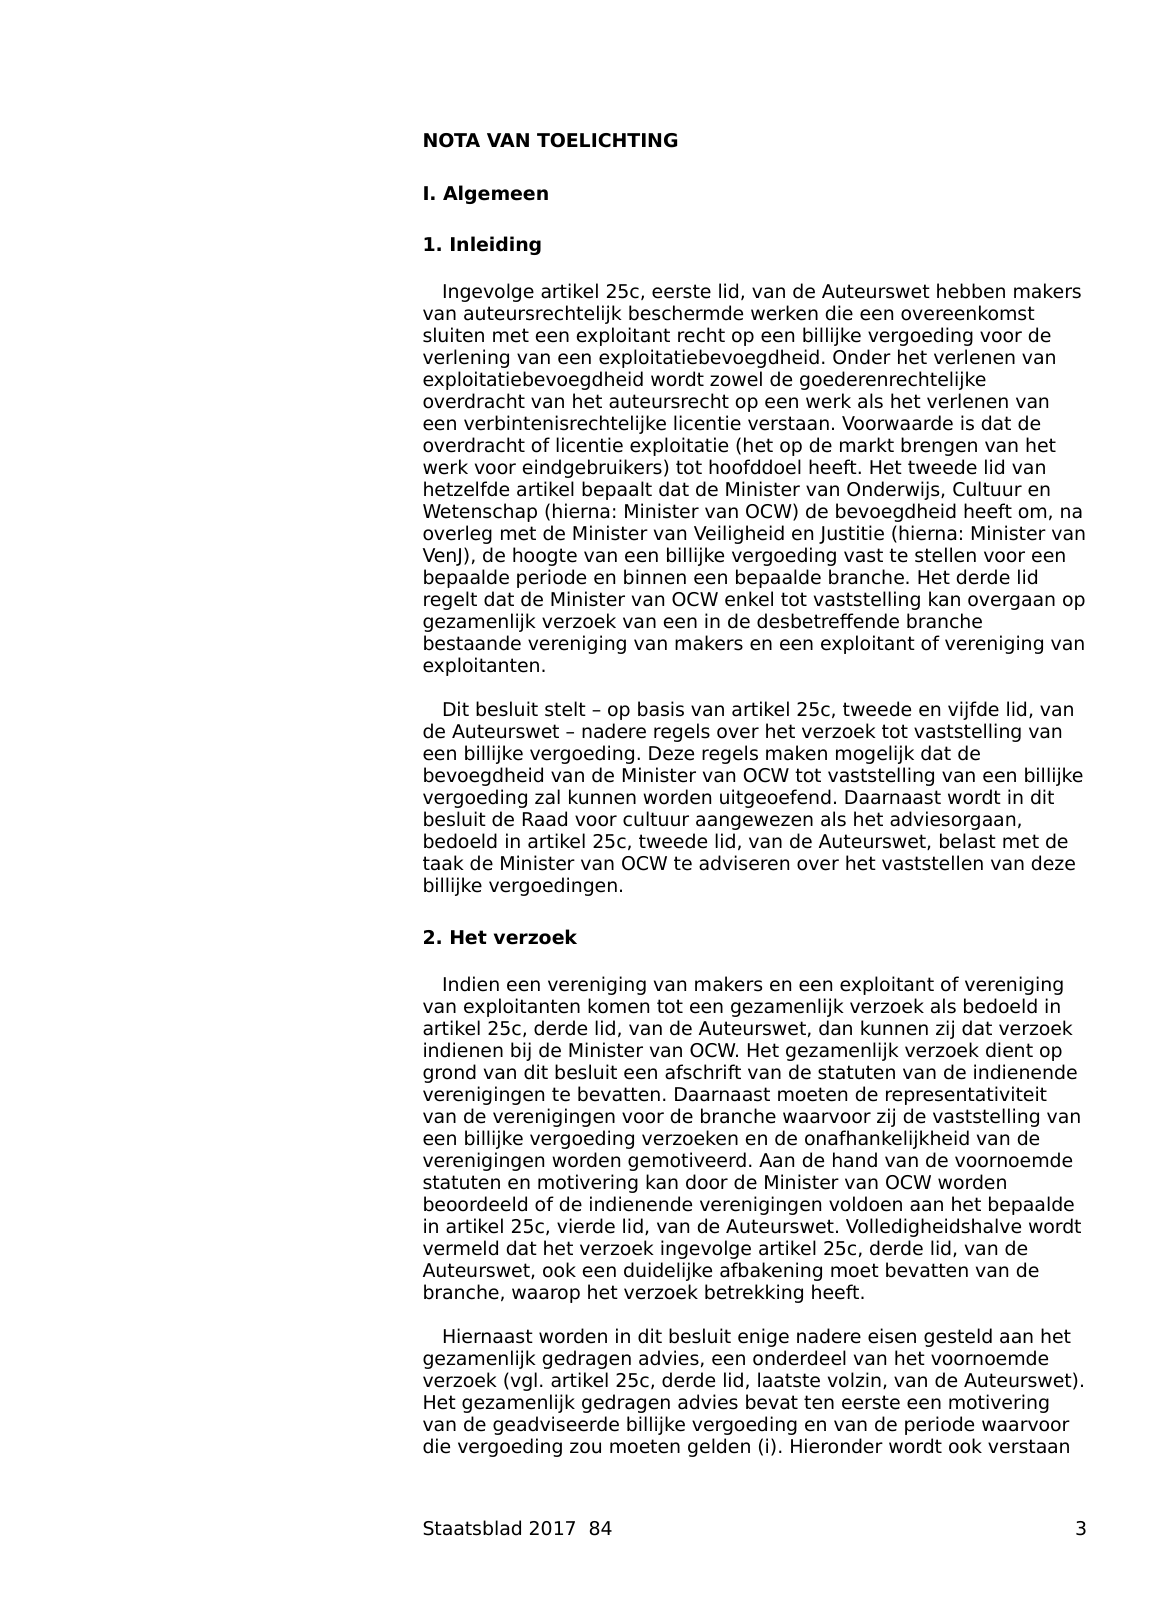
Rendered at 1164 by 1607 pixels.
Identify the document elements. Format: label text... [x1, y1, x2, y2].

subtitle 2. Het verzoek [422, 927, 1087, 949]
text Indien een vereniging van makers en een exploitant of vereniging van exploitanten komen tot een gezamenlijk verzoek als bedoeld in artikel 25c, derde lid, van de Auteurswet, dan kunnen zij dat verzoek indienen bij de Minister van OCW. Het gezamenlijk verzoek dient op grond van dit besluit een afschrift van de statuten van de indienende verenigingen te bevatten. Daarnaast moeten de representativiteit van de verenigingen voor de branche waarvoor zij de vaststelling van een billijke vergoeding verzoeken en de onafhankelijkheid van de verenigingen worden gemotiveerd. Aan de hand van de voornoemde statuten en motivering kan door de Minister van OCW worden beoordeeld of de indienende verenigingen voldoen aan het bepaalde in artikel 25c, vierde lid, van de Auteurswet. Volledigheidshalve wordt vermeld dat het verzoek ingevolge artikel 25c, derde lid, van de Auteurswet, ook een duidelijke afbakening moet bevatten van de branche, waarop het verzoek betrekking heeft. [422, 974, 1087, 1304]
text Ingevolge artikel 25c, eerste lid, van de Auteurswet hebben makers van auteursrechtelijk beschermde werken die een overeenkomst sluiten met een exploitant recht op een billijke vergoeding voor de verlening van een exploitatiebevoegdheid. Onder het verlenen van exploitatiebevoegdheid wordt zowel de goederenrechtelijke overdracht van het auteursrecht op een werk als het verlenen van een verbintenisrechtelijke licentie verstaan. Voorwaarde is dat de overdracht of licentie exploitatie (het op de markt brengen van het werk voor eindgebruikers) tot hoofddoel heeft. Het tweede lid van hetzelfde artikel bepaalt dat de Minister van Onderwijs, Cultuur en Wetenschap (hierna: Minister van OCW) de bevoegdheid heeft om, na overleg met de Minister van Veiligheid en Justitie (hierna: Minister van VenJ), de hoogte van een billijke vergoeding vast te stellen voor een bepaalde periode en binnen een bepaalde branche. Het derde lid regelt dat de Minister van OCW enkel tot vaststelling kan overgaan op gezamenlijk verzoek van een in de desbetreffende branche bestaande vereniging van makers en een exploitant of vereniging van exploitanten. [422, 281, 1087, 677]
text Dit besluit stelt – op basis van artikel 25c, tweede en vijfde lid, van de Auteurswet – nadere regels over het verzoek tot vaststelling van een billijke vergoeding. Deze regels maken mogelijk dat de bevoegdheid van de Minister van OCW tot vaststelling van een billijke vergoeding zal kunnen worden uitgeoefend. Daarnaast wordt in dit besluit de Raad voor cultuur aangewezen als het adviesorgaan, bedoeld in artikel 25c, tweede lid, van de Auteurswet, belast met de taak de Minister van OCW te adviseren over het vaststellen van deze billijke vergoedingen. [422, 699, 1087, 897]
text Hiernaast worden in dit besluit enige nadere eisen gesteld aan het gezamenlijk gedragen advies, een onderdeel van het voornoemde verzoek (vgl. artikel 25c, derde lid, laatste volzin, van de Auteurswet). Het gezamenlijk gedragen advies bevat ten eerste een motivering van de geadviseerde billijke vergoeding en van de periode waarvoor die vergoeding zou moeten gelden (i). Hieronder wordt ook verstaan [422, 1326, 1087, 1458]
subtitle 1. Inleiding [422, 234, 1087, 256]
subtitle NOTA VAN TOELICHTING [422, 130, 1087, 152]
subtitle I. Algemeen [422, 182, 1087, 204]
